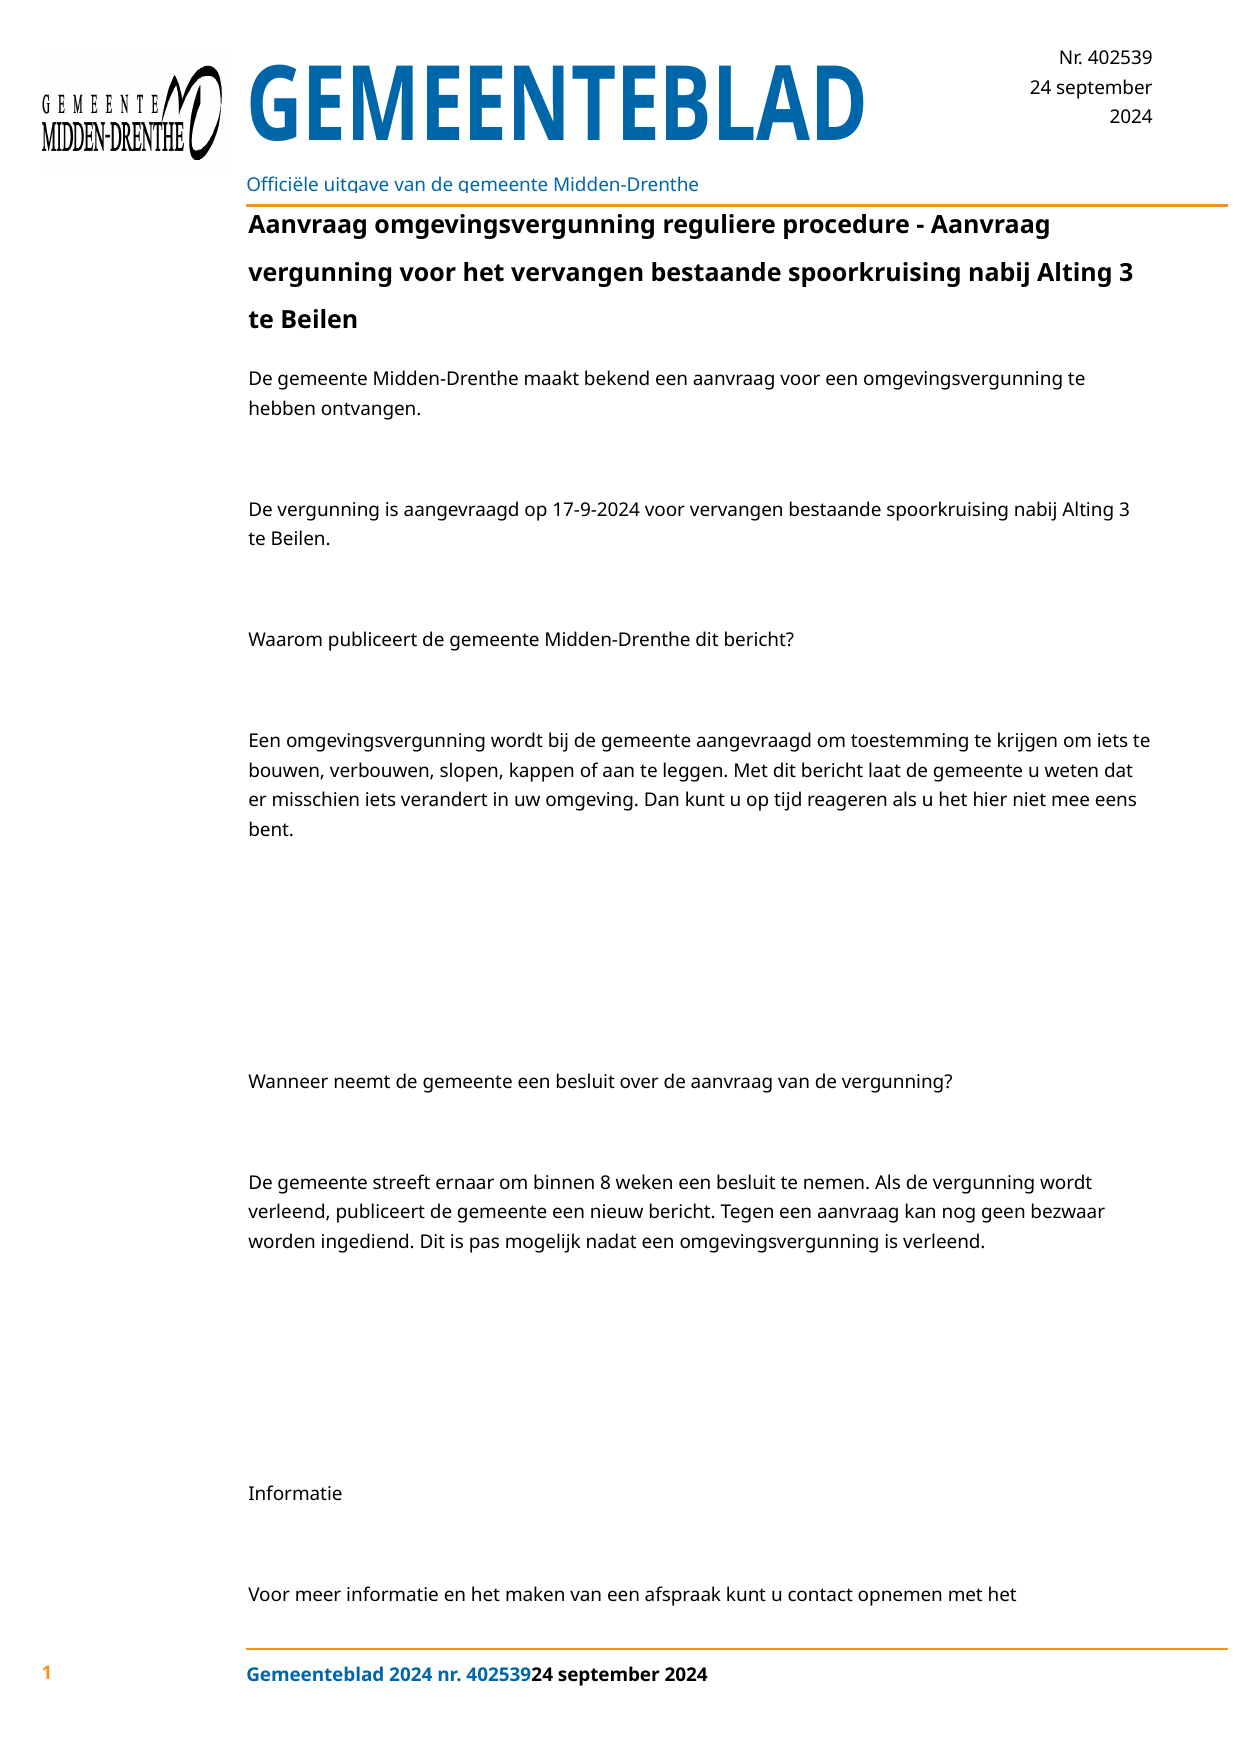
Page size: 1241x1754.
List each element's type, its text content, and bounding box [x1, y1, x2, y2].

text Wanneer neemt de gemeente een besluit over de aanvraag van de vergunning? [248, 1068, 1152, 1094]
text Aanvraag omgevingsvergunning reguliere procedure - Aanvraag vergunning voor het vervangen bestaande spoorkruising nabij Alting 3 te Beilen [248, 207, 1152, 336]
text De gemeente streeft ernaar om binnen 8 weken een besluit te nemen. Als de vergunning wordt verleend, publiceert de gemeente een nieuw bericht. Tegen een aanvraag kan nog geen bezwaar worden ingediend. Dit is pas mogelijk nadat een omgevingsvergunning is verleend. [248, 1169, 1152, 1254]
text Waarom publiceert de gemeente Midden-Drenthe dit bericht? [248, 626, 1152, 652]
text Voor meer informatie en het maken van een afspraak kunt u contact opnemen met het [248, 1581, 1152, 1607]
text De gemeente Midden-Drenthe maakt bekend een aanvraag voor een omgevingsvergunning te hebben ontvangen. [248, 366, 1152, 421]
text Informatie [248, 1480, 1152, 1506]
text Een omgevingsvergunning wordt bij de gemeente aangevraagd om toestemming te krijgen om iets te bouwen, verbouwen, slopen, kappen of aan te leggen. Met dit bericht laat de gemeente u weten dat er misschien iets verandert in uw omgeving. Dan kunt u op tijd reageren als u het hier niet mee eens bent. [248, 727, 1152, 842]
text De vergunning is aangevraagd op 17-9-2024 voor vervangen bestaande spoorkruising nabij Alting 3 te Beilen. [248, 496, 1152, 551]
picture [41, 47, 231, 172]
